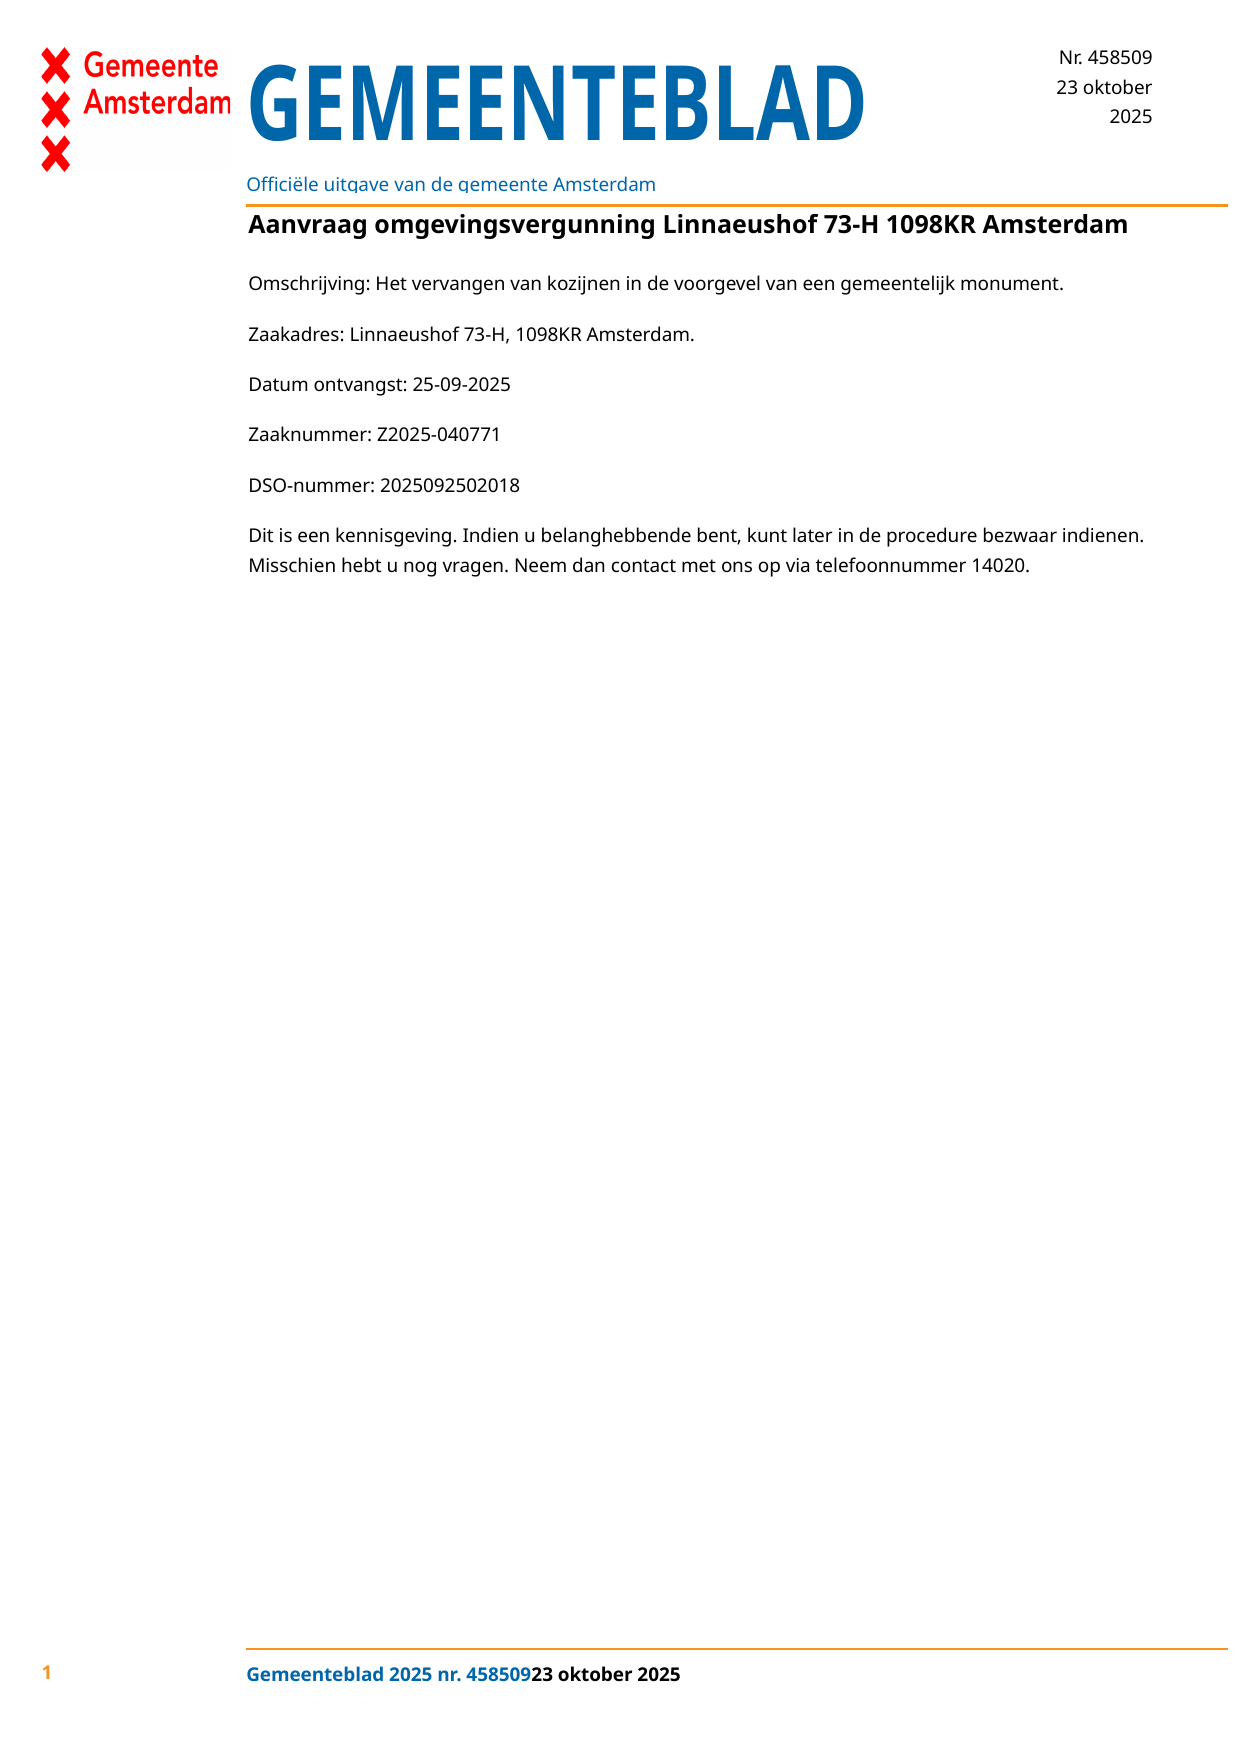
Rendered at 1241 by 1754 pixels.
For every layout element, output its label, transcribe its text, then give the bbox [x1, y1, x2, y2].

text Aanvraag omgevingsvergunning Linnaeushof 73-H 1098KR Amsterdam [248, 207, 1152, 241]
text Dit is een kennisgeving. Indien u belanghebbende bent, kunt later in de procedure bezwaar indienen. Misschien hebt u nog vragen. Neem dan contact met ons op via telefoonnummer 14020. [248, 522, 1152, 578]
text Zaakadres: Linnaeushof 73-H, 1098KR Amsterdam. [248, 321, 1152, 346]
text Omschrijving: Het vervangen van kozijnen in de voorgevel van een gemeentelijk monument. [248, 270, 1152, 296]
text DSO-nummer: 2025092502018 [248, 472, 1152, 498]
text Zaaknummer: Z2025-040771 [248, 422, 1152, 447]
picture [41, 47, 231, 172]
text Datum ontvangst: 25-09-2025 [248, 371, 1152, 397]
